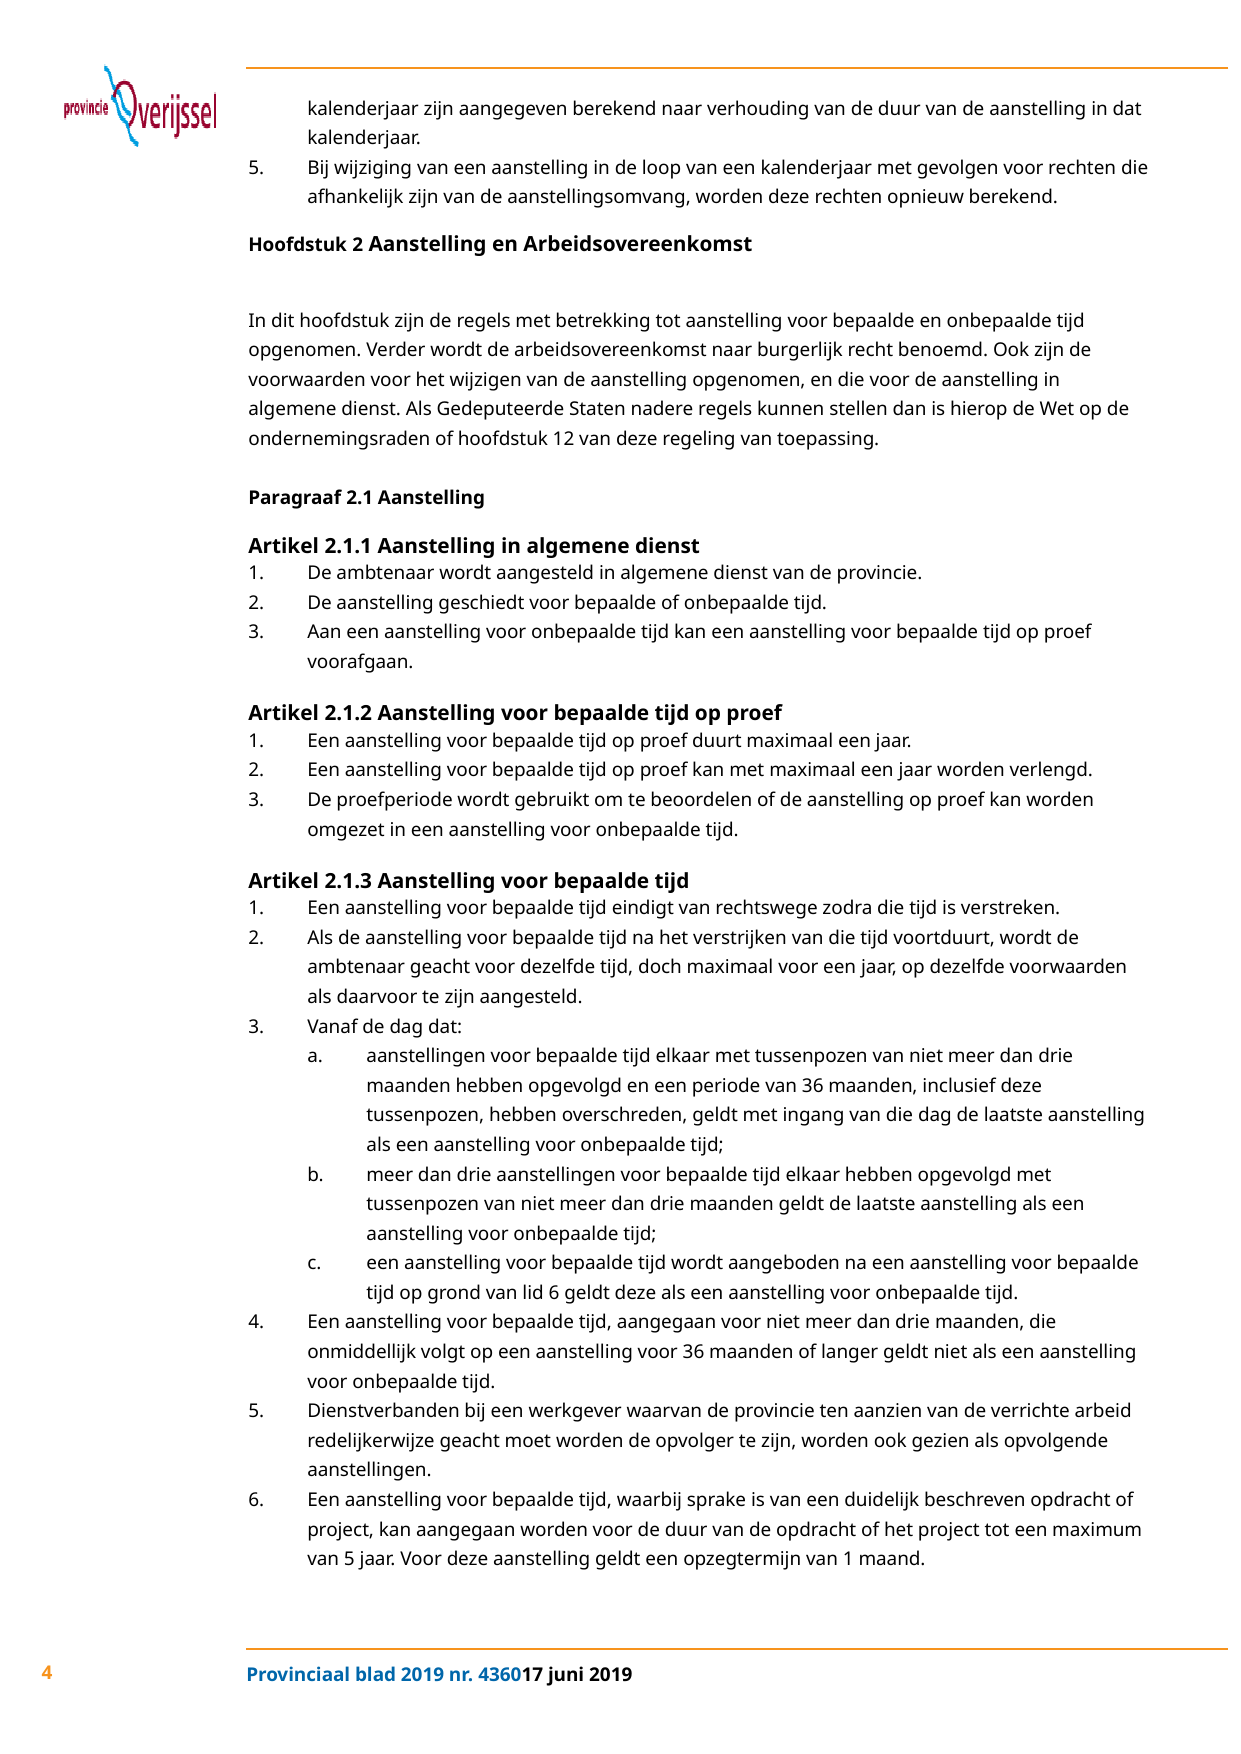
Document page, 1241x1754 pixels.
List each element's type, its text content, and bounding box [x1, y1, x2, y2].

text Hoofdstuk 2 Aanstelling en Arbeidsovereenkomst [248, 229, 1152, 258]
picture [41, 47, 231, 172]
list Een aanstelling voor bepaalde tijd op proef kan met maximaal een jaar worden verlengd. [248, 757, 1152, 782]
list Vanaf de dag dat: [248, 1013, 1152, 1039]
text Artikel 2.1.1 Aanstelling in algemene dienst [248, 531, 1152, 559]
text Paragraaf 2.1 Aanstelling [248, 484, 1152, 510]
list Aan een aanstelling voor onbepaalde tijd kan een aanstelling voor bepaalde tijd op proef voorafgaan. [248, 618, 1152, 674]
list De aanstelling geschiedt voor bepaalde of onbepaalde tijd. [248, 589, 1152, 615]
text Artikel 2.1.3 Aanstelling voor bepaalde tijd [248, 866, 1152, 894]
list een aanstelling voor bepaalde tijd wordt aangeboden na een aanstelling voor bepaalde tijd op grond van lid 6 geldt deze als een aanstelling voor onbepaalde tijd. [307, 1249, 1152, 1305]
list meer dan drie aanstellingen voor bepaalde tijd elkaar hebben opgevolgd met tussenpozen van niet meer dan drie maanden geldt de laatste aanstelling als een aanstelling voor onbepaalde tijd; [307, 1161, 1152, 1246]
list De proefperiode wordt gebruikt om te beoordelen of de aanstelling op proef kan worden omgezet in een aanstelling voor onbepaalde tijd. [248, 786, 1152, 841]
list Een aanstelling voor bepaalde tijd, waarbij sprake is van een duidelijk beschreven opdracht of project, kan aangegaan worden voor de duur van de opdracht of het project tot een maximum van 5 jaar. Voor deze aanstelling geldt een opzegtermijn van 1 maand. [248, 1486, 1152, 1571]
text Artikel 2.1.2 Aanstelling voor bepaalde tijd op proef [248, 698, 1152, 727]
list Dienstverbanden bij een werkgever waarvan de provincie ten aanzien van de verrichte arbeid redelijkerwijze geacht moet worden de opvolger te zijn, worden ook gezien als opvolgende aanstellingen. [248, 1397, 1152, 1482]
list Een aanstelling voor bepaalde tijd, aangegaan voor niet meer dan drie maanden, die onmiddellijk volgt op een aanstelling voor 36 maanden of langer geldt niet als een aanstelling voor onbepaalde tijd. [248, 1309, 1152, 1394]
list Een aanstelling voor bepaalde tijd eindigt van rechtswege zodra die tijd is verstreken. [248, 894, 1152, 920]
list aanstellingen voor bepaalde tijd elkaar met tussenpozen van niet meer dan drie maanden hebben opgevolgd en een periode van 36 maanden, inclusief deze tussenpozen, hebben overschreden, geldt met ingang van die dag de laatste aanstelling als een aanstelling voor onbepaalde tijd; [307, 1042, 1152, 1157]
list Bij wijziging van een aanstelling in de loop van een kalenderjaar met gevolgen voor rechten die afhankelijk zijn van de aanstellingsomvang, worden deze rechten opnieuw berekend. [248, 154, 1152, 209]
text In dit hoofdstuk zijn de regels met betrekking tot aanstelling voor bepaalde en onbepaalde tijd opgenomen. Verder wordt de arbeidsovereenkomst naar burgerlijk recht benoemd. Ook zijn de voorwaarden voor het wijzigen van de aanstelling opgenomen, en die voor de aanstelling in algemene dienst. Als Gedeputeerde Staten nadere regels kunnen stellen dan is hierop de Wet op de ondernemingsraden of hoofdstuk 12 van deze regeling van toepassing. [248, 307, 1152, 451]
list Als de aanstelling voor bepaalde tijd na het verstrijken van die tijd voortduurt, wordt de ambtenaar geacht voor dezelfde tijd, doch maximaal voor een jaar, op dezelfde voorwaarden als daarvoor te zijn aangesteld. [248, 924, 1152, 1009]
list Een aanstelling voor bepaalde tijd op proef duurt maximaal een jaar. [248, 727, 1152, 753]
list kalenderjaar zijn aangegeven berekend naar verhouding van de duur van de aanstelling in dat kalenderjaar. [248, 95, 1152, 150]
list De ambtenaar wordt aangesteld in algemene dienst van de provincie. [248, 559, 1152, 585]
